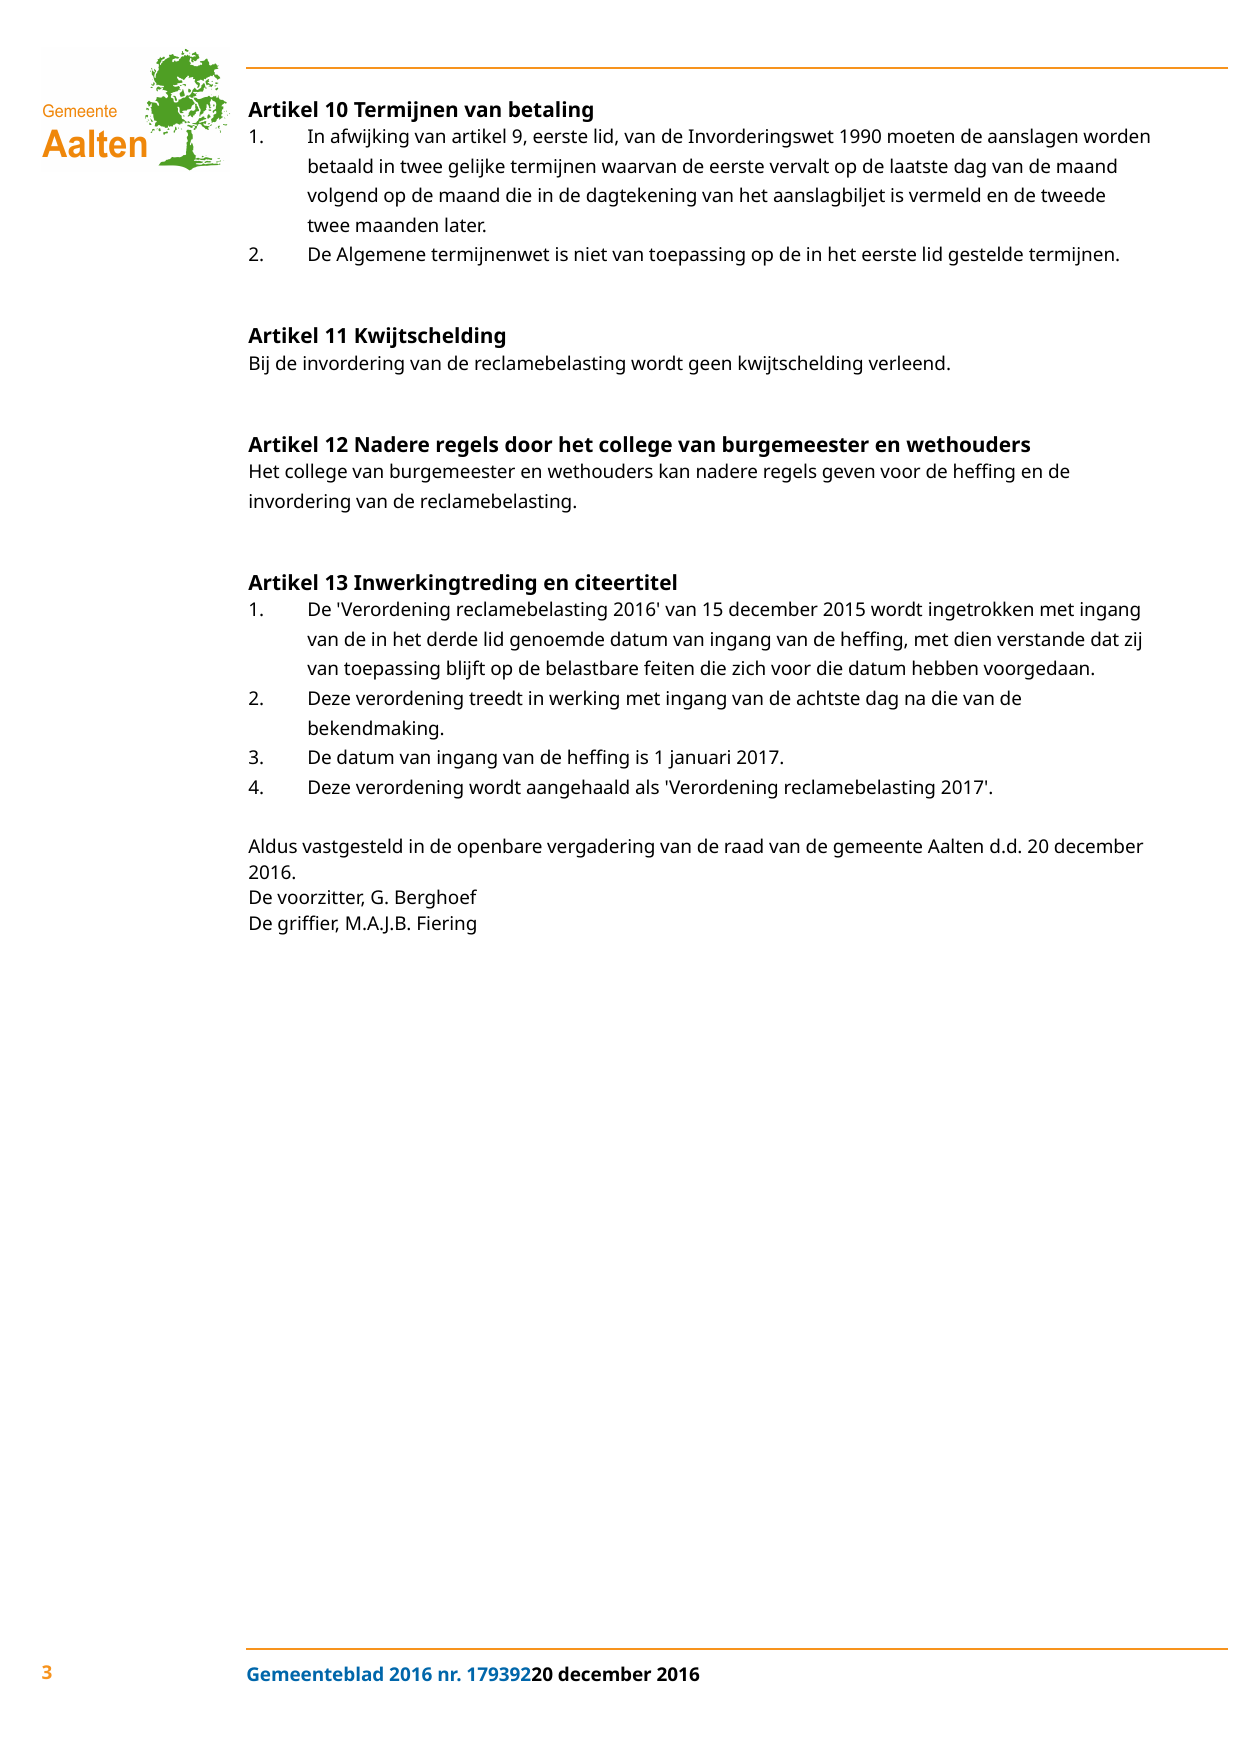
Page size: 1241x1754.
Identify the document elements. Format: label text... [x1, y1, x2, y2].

list Deze verordening treedt in werking met ingang van de achtste dag na die van de bekendmaking. [248, 685, 1152, 741]
list De datum van ingang van de heffing is 1 januari 2017. [248, 744, 1152, 770]
text Artikel 12 Nadere regels door het college van burgemeester en wethouders [248, 430, 1152, 458]
text De voorzitter, G. Berghoef [248, 884, 1152, 910]
text Aldus vastgesteld in de openbare vergadering van de raad van de gemeente Aalten d.d. 20 december 2016. [248, 833, 1152, 884]
list De 'Verordening reclamebelasting 2016' van 15 december 2015 wordt ingetrokken met ingang van de in het derde lid genoemde datum van ingang van de heffing, met dien verstande dat zij van toepassing blijft op de belastbare feiten die zich voor die datum hebben voorgedaan. [248, 596, 1152, 681]
list Deze verordening wordt aangehaald als 'Verordening reclamebelasting 2017'. [248, 774, 1152, 800]
text Het college van burgemeester en wethouders kan nadere regels geven voor de heffing en de invordering van de reclamebelasting. [248, 458, 1152, 514]
text Artikel 11 Kwijtschelding [248, 322, 1152, 350]
list De Algemene termijnenwet is niet van toepassing op de in het eerste lid gestelde termijnen. [248, 242, 1152, 267]
text Artikel 10 Termijnen van betaling [248, 95, 1152, 123]
picture [41, 47, 231, 172]
text Artikel 13 Inwerkingtreding en citeertitel [248, 568, 1152, 596]
text De griffier, M.A.J.B. Fiering [248, 910, 1152, 936]
list In afwijking van artikel 9, eerste lid, van de Invorderingswet 1990 moeten de aanslagen worden betaald in twee gelijke termijnen waarvan de eerste vervalt op de laatste dag van de maand volgend op de maand die in de dagtekening van het aanslagbiljet is vermeld en de tweede twee maanden later. [248, 123, 1152, 238]
text Bij de invordering van de reclamebelasting wordt geen kwijtschelding verleend. [248, 350, 1152, 376]
